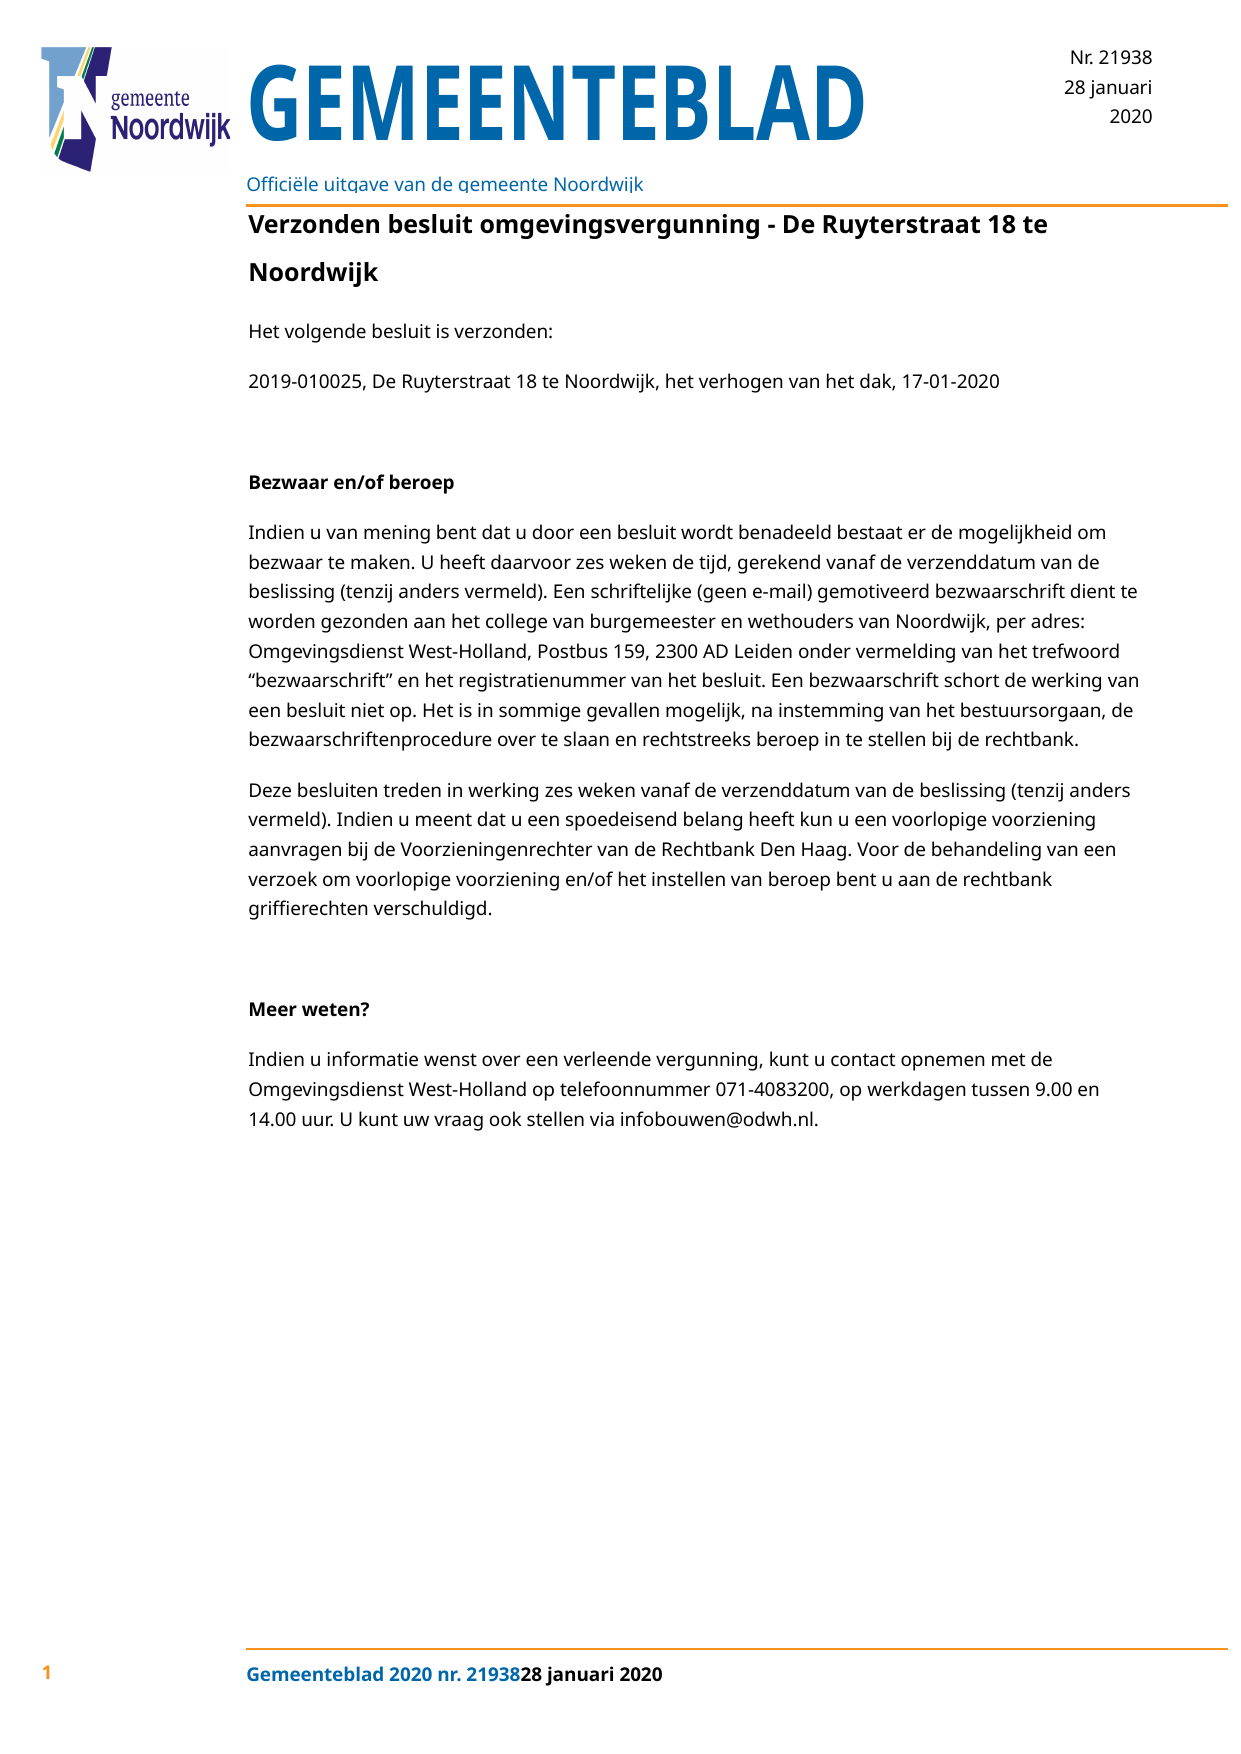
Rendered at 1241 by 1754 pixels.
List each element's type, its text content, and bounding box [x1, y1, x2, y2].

text Indien u van mening bent dat u door een besluit wordt benadeeld bestaat er de mogelijkheid om bezwaar te maken. U heeft daarvoor zes weken de tijd, gerekend vanaf de verzenddatum van de beslissing (tenzij anders vermeld). Een schriftelijke (geen e-mail) gemotiveerd bezwaarschrift dient te worden gezonden aan het college van burgemeester en wethouders van Noordwijk, per adres: Omgevingsdienst West-Holland, Postbus 159, 2300 AD Leiden onder vermelding van het trefwoord “bezwaarschrift” en het registratienummer van het besluit. Een bezwaarschrift schort de werking van een besluit niet op. Het is in sommige gevallen mogelijk, na instemming van het bestuursorgaan, de bezwaarschriftenprocedure over te slaan en rechtstreeks beroep in te stellen bij de rechtbank. [248, 519, 1152, 752]
text Deze besluiten treden in werking zes weken vanaf de verzenddatum van de beslissing (tenzij anders vermeld). Indien u meent dat u een spoedeisend belang heeft kun u een voorlopige voorziening aanvragen bij de Voorzieningenrechter van de Rechtbank Den Haag. Voor de behandeling van een verzoek om voorlopige voorziening en/of het instellen van beroep bent u aan de rechtbank griffierechten verschuldigd. [248, 777, 1152, 921]
text Het volgende besluit is verzonden: [248, 318, 1152, 344]
text Indien u informatie wenst over een verleende vergunning, kunt u contact opnemen met de Omgevingsdienst West-Holland op telefoonnummer 071-4083200, op werkdagen tussen 9.00 en 14.00 uur. U kunt uw vraag ook stellen via infobouwen@odwh.nl. [248, 1047, 1152, 1132]
text 2019-010025, De Ruyterstraat 18 te Noordwijk, het verhogen van het dak, 17-01-2020 [248, 368, 1152, 394]
text Bezwaar en/of beroep [248, 469, 1152, 495]
text Verzonden besluit omgevingsvergunning - De Ruyterstraat 18 te Noordwijk [248, 207, 1152, 288]
picture [41, 47, 231, 172]
text Meer weten? [248, 996, 1152, 1022]
